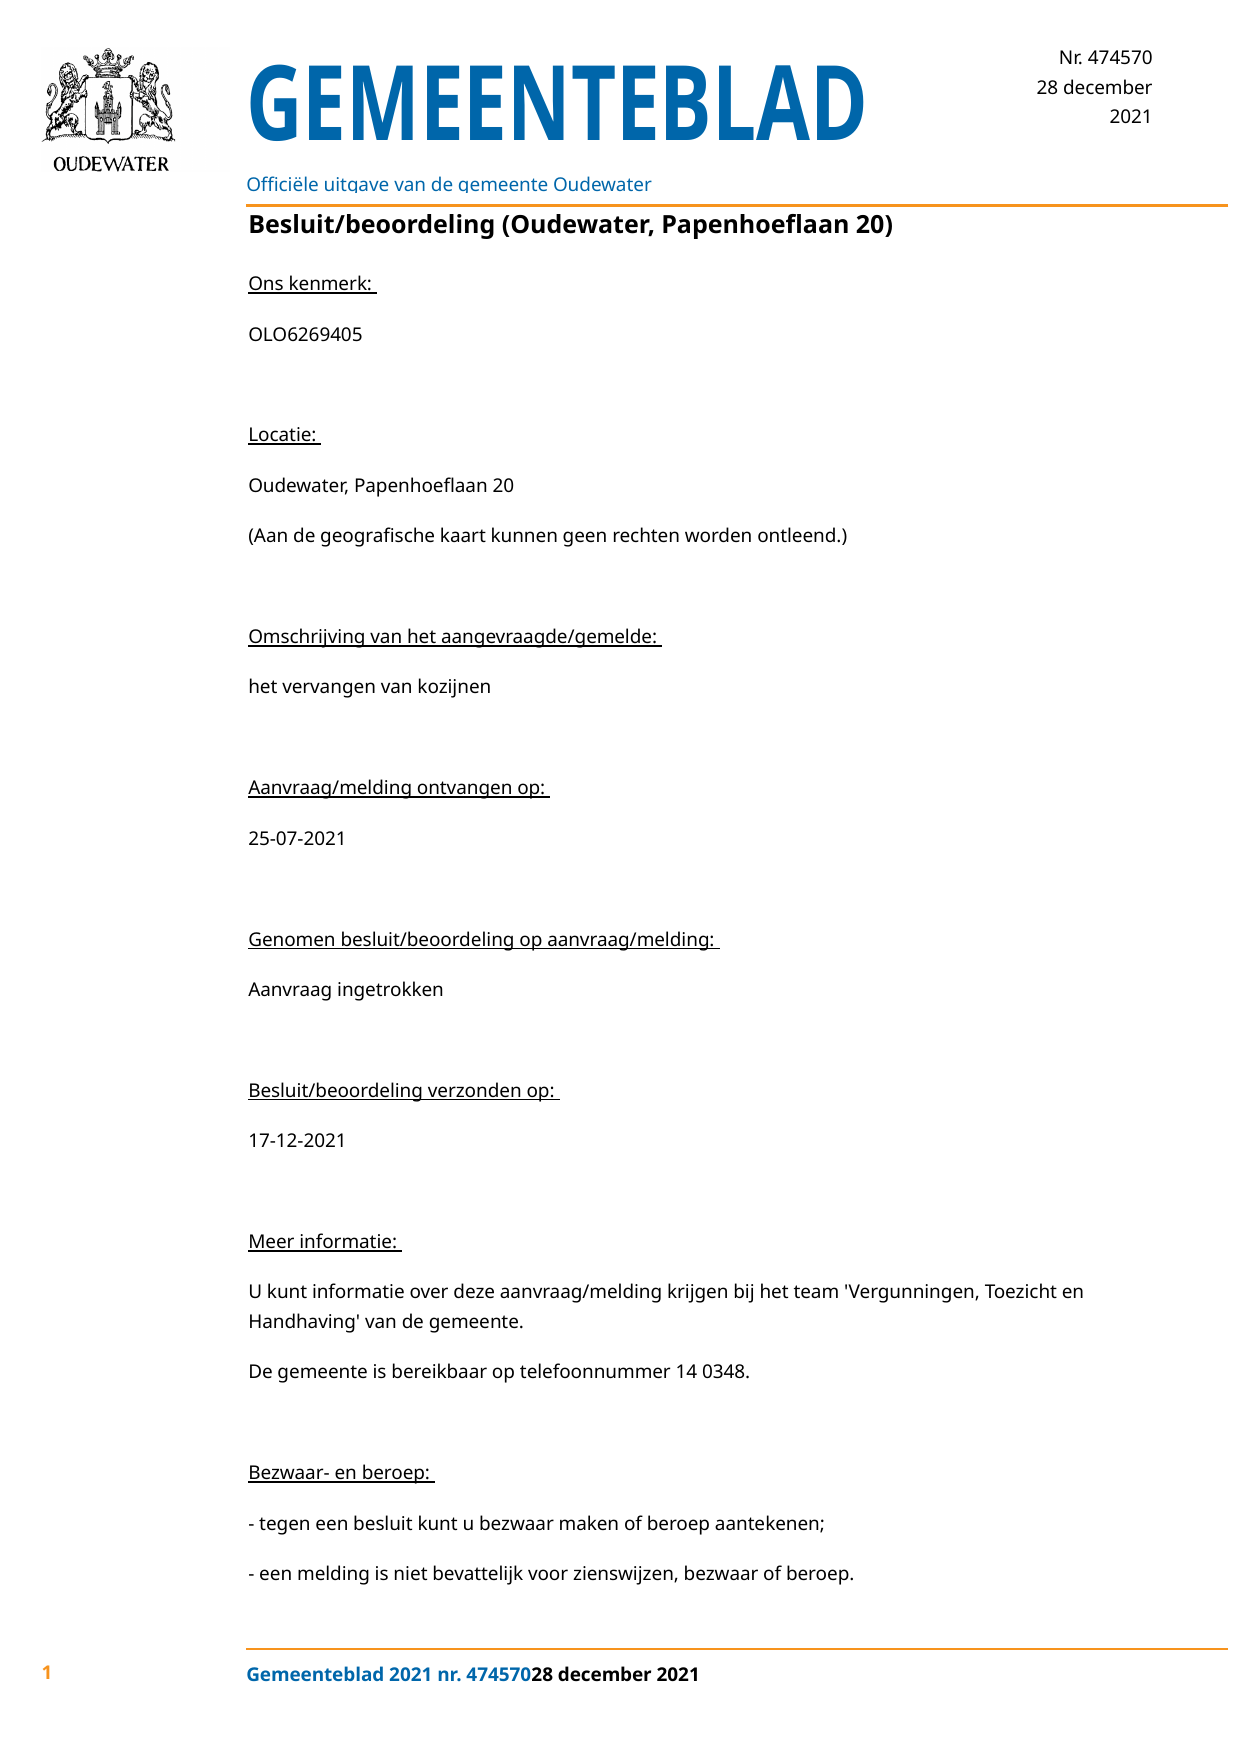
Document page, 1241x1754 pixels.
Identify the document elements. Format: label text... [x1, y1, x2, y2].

text Aanvraag ingetrokken [248, 976, 1152, 1002]
text Meer informatie: [248, 1228, 1152, 1254]
text 25-07-2021 [248, 825, 1152, 851]
text Besluit/beoordeling (Oudewater, Papenhoeflaan 20) [248, 207, 1152, 241]
text De gemeente is bereikbaar op telefoonnummer 14 0348. [248, 1359, 1152, 1384]
text Genomen besluit/beoordeling op aanvraag/melding: [248, 926, 1152, 951]
text het vervangen van kozijnen [248, 674, 1152, 699]
text Locatie: [248, 422, 1152, 447]
text Omschrijving van het aangevraagde/gemelde: [248, 623, 1152, 649]
text Oudewater, Papenhoeflaan 20 [248, 472, 1152, 498]
text Bezwaar- en beroep: [248, 1459, 1152, 1485]
text (Aan de geografische kaart kunnen geen rechten worden ontleend.) [248, 522, 1152, 548]
text Aanvraag/melding ontvangen op: [248, 774, 1152, 800]
text - een melding is niet bevattelijk voor zienswijzen, bezwaar of beroep. [248, 1560, 1152, 1586]
text OLO6269405 [248, 321, 1152, 346]
text 17-12-2021 [248, 1127, 1152, 1153]
text - tegen een besluit kunt u bezwaar maken of beroep aantekenen; [248, 1510, 1152, 1536]
text U kunt informatie over deze aanvraag/melding krijgen bij het team 'Vergunningen, Toezicht en Handhaving' van de gemeente. [248, 1279, 1152, 1334]
text Ons kenmerk: [248, 270, 1152, 296]
text Besluit/beoordeling verzonden op: [248, 1077, 1152, 1103]
picture [41, 47, 231, 172]
